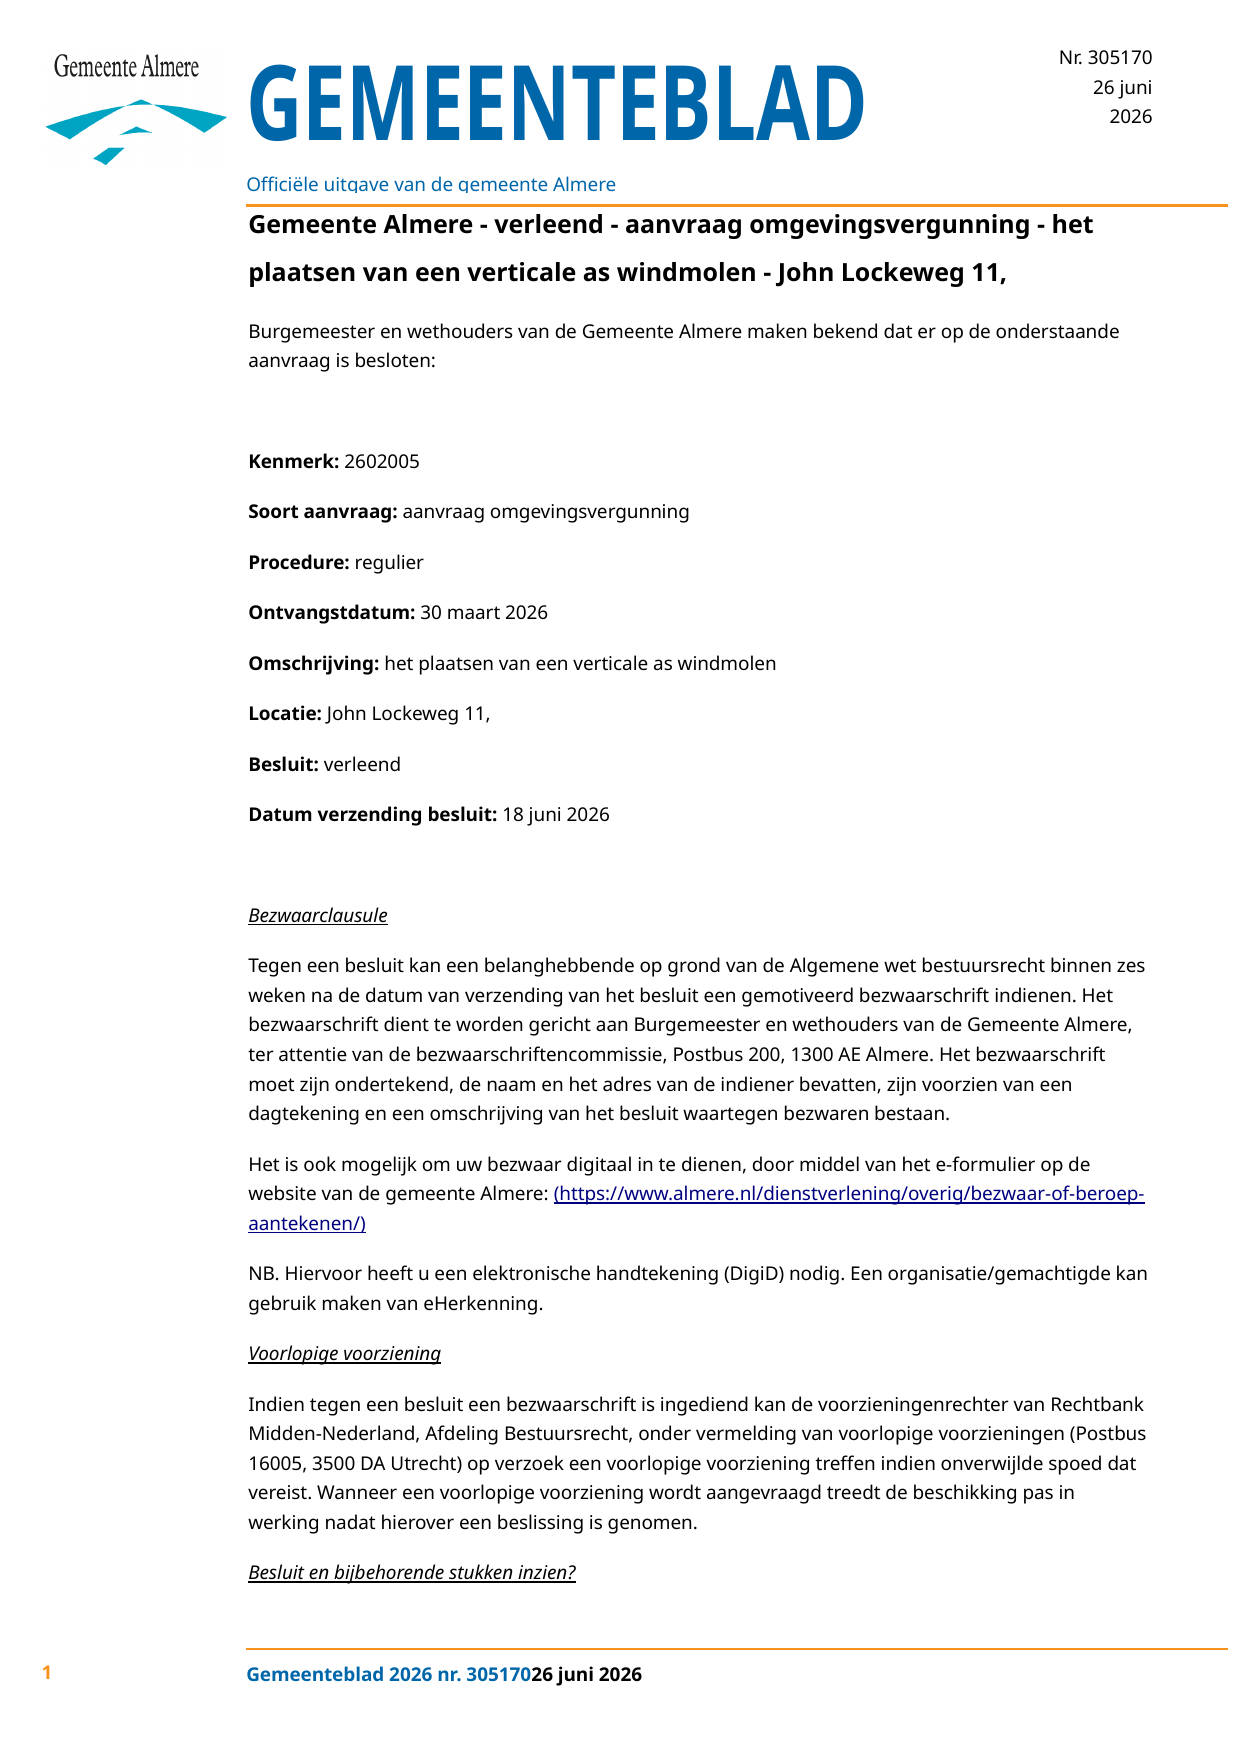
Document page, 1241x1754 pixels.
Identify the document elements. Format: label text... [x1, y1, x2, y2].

text Soort aanvraag: aanvraag omgevingsvergunning [248, 499, 1152, 524]
picture [41, 47, 231, 172]
text Kenmerk: 2602005 [248, 448, 1152, 474]
text Ontvangstdatum: 30 maart 2026 [248, 599, 1152, 625]
text Indien tegen een besluit een bezwaarschrift is ingediend kan de voorzieningenrechter van Rechtbank Midden-Nederland, Afdeling Bestuursrecht, onder vermelding van voorlopige voorzieningen (Postbus 16005, 3500 DA Utrecht) op verzoek een voorlopige voorziening treffen indien onverwijlde spoed dat vereist. Wanneer een voorlopige voorziening wordt aangevraagd treedt de beschikking pas in werking nadat hierover een beslissing is genomen. [248, 1391, 1152, 1535]
text Gemeente Almere - verleend - aanvraag omgevingsvergunning - het plaatsen van een verticale as windmolen - John Lockeweg 11, [248, 207, 1152, 288]
text Burgemeester en wethouders van de Gemeente Almere maken bekend dat er op de onderstaande aanvraag is besloten: [248, 318, 1152, 373]
text Bezwaarclausule [248, 902, 1152, 928]
text Locatie: John Lockeweg 11, [248, 700, 1152, 726]
text Datum verzending besluit: 18 juni 2026 [248, 801, 1152, 827]
text Procedure: regulier [248, 549, 1152, 575]
text Besluit: verleend [248, 751, 1152, 777]
text Tegen een besluit kan een belanghebbende op grond van de Algemene wet bestuursrecht binnen zes weken na de datum van verzending van het besluit een gemotiveerd bezwaarschrift indienen. Het bezwaarschrift dient te worden gericht aan Burgemeester en wethouders van de Gemeente Almere, ter attentie van de bezwaarschriftencommissie, Postbus 200, 1300 AE Almere. Het bezwaarschrift moet zijn ondertekend, de naam en het adres van de indiener bevatten, zijn voorzien van een dagtekening en een omschrijving van het besluit waartegen bezwaren bestaan. [248, 952, 1152, 1126]
text Omschrijving: het plaatsen van een verticale as windmolen [248, 650, 1152, 676]
text Besluit en bijbehorende stukken inzien? [248, 1559, 1152, 1585]
text NB. Hiervoor heeft u een elektronische handtekening (DigiD) nodig. Een organisatie/gemachtigde kan gebruik maken van eHerkenning. [248, 1260, 1152, 1316]
text Voorlopige voorziening [248, 1340, 1152, 1366]
text Het is ook mogelijk om uw bezwaar digitaal in te dienen, door middel van het e-formulier op de website van de gemeente Almere: (https://www.almere.nl/dienstverlening/overig/bezwaar-of-beroep-aantekenen/) [248, 1151, 1152, 1236]
